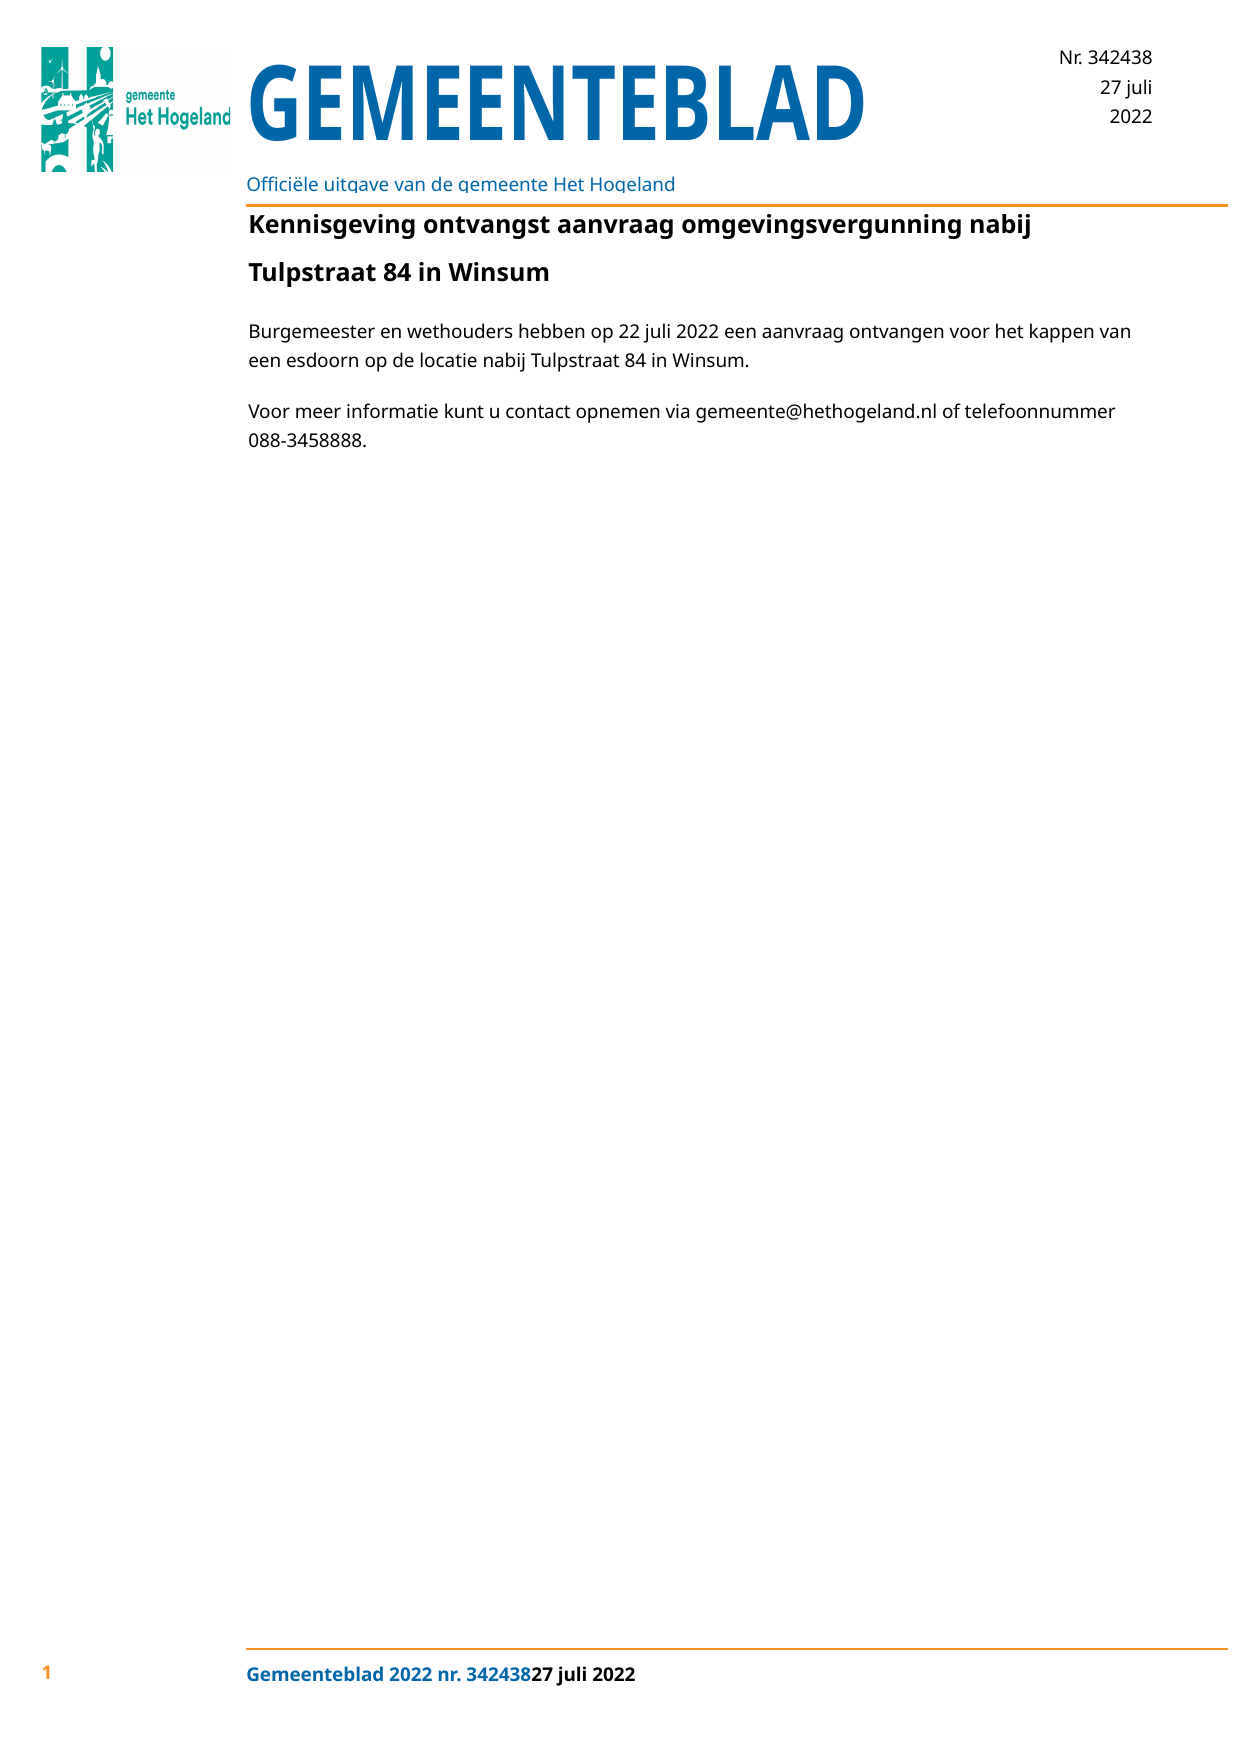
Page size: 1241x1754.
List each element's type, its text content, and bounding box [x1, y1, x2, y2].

picture [41, 47, 231, 172]
text Voor meer informatie kunt u contact opnemen via gemeente@hethogeland.nl of telefoonnummer 088-3458888. [248, 398, 1152, 453]
text Burgemeester en wethouders hebben op 22 juli 2022 een aanvraag ontvangen voor het kappen van een esdoorn op de locatie nabij Tulpstraat 84 in Winsum. [248, 318, 1152, 373]
text Kennisgeving ontvangst aanvraag omgevingsvergunning nabij Tulpstraat 84 in Winsum [248, 207, 1152, 288]
